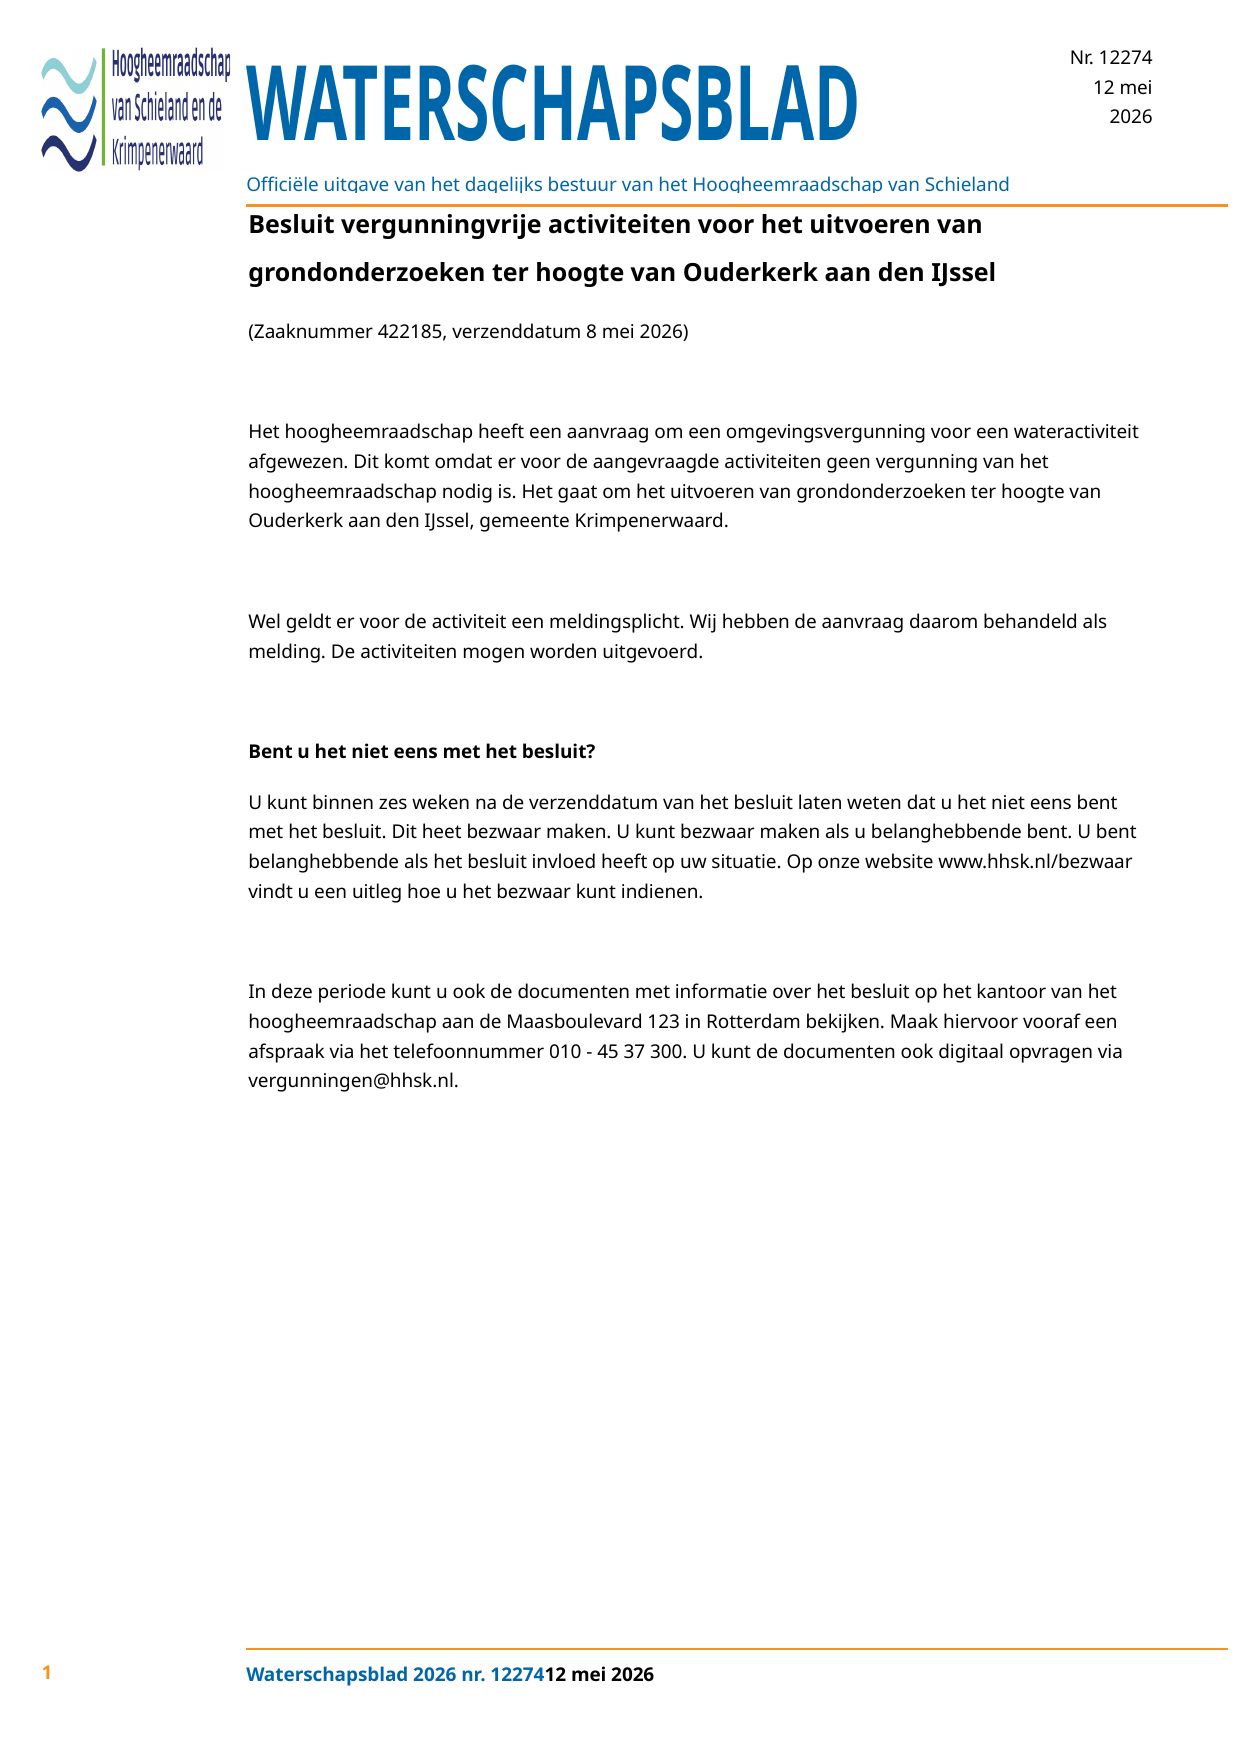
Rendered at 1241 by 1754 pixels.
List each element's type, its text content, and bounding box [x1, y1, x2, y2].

text Bent u het niet eens met het besluit? [248, 739, 1152, 764]
text Het hoogheemraadschap heeft een aanvraag om een omgevingsvergunning voor een wateractiviteit afgewezen. Dit komt omdat er voor de aangevraagde activiteiten geen vergunning van het hoogheemraadschap nodig is. Het gaat om het uitvoeren van grondonderzoeken ter hoogte van Ouderkerk aan den IJssel, gemeente Krimpenerwaard. [248, 419, 1152, 533]
text U kunt binnen zes weken na de verzenddatum van het besluit laten weten dat u het niet eens bent met het besluit. Dit heet bezwaar maken. U kunt bezwaar maken als u belanghebbende bent. U bent belanghebbende als het besluit invloed heeft op uw situatie. Op onze website www.hhsk.nl/bezwaar vindt u een uitleg hoe u het bezwaar kunt indienen. [248, 789, 1152, 904]
text Wel geldt er voor de activiteit een meldingsplicht. Wij hebben de aanvraag daarom behandeld als melding. De activiteiten mogen worden uitgevoerd. [248, 608, 1152, 664]
text In deze periode kunt u ook de documenten met informatie over het besluit op het kantoor van het hoogheemraadschap aan de Maasboulevard 123 in Rotterdam bekijken. Maak hiervoor vooraf een afspraak via het telefoonnummer 010 - 45 37 300. U kunt de documenten ook digitaal opvragen via vergunningen@hhsk.nl. [248, 979, 1152, 1093]
picture [41, 47, 231, 172]
text Besluit vergunningvrije activiteiten voor het uitvoeren van grondonderzoeken ter hoogte van Ouderkerk aan den IJssel [248, 207, 1152, 288]
text (Zaaknummer 422185, verzenddatum 8 mei 2026) [248, 318, 1152, 344]
